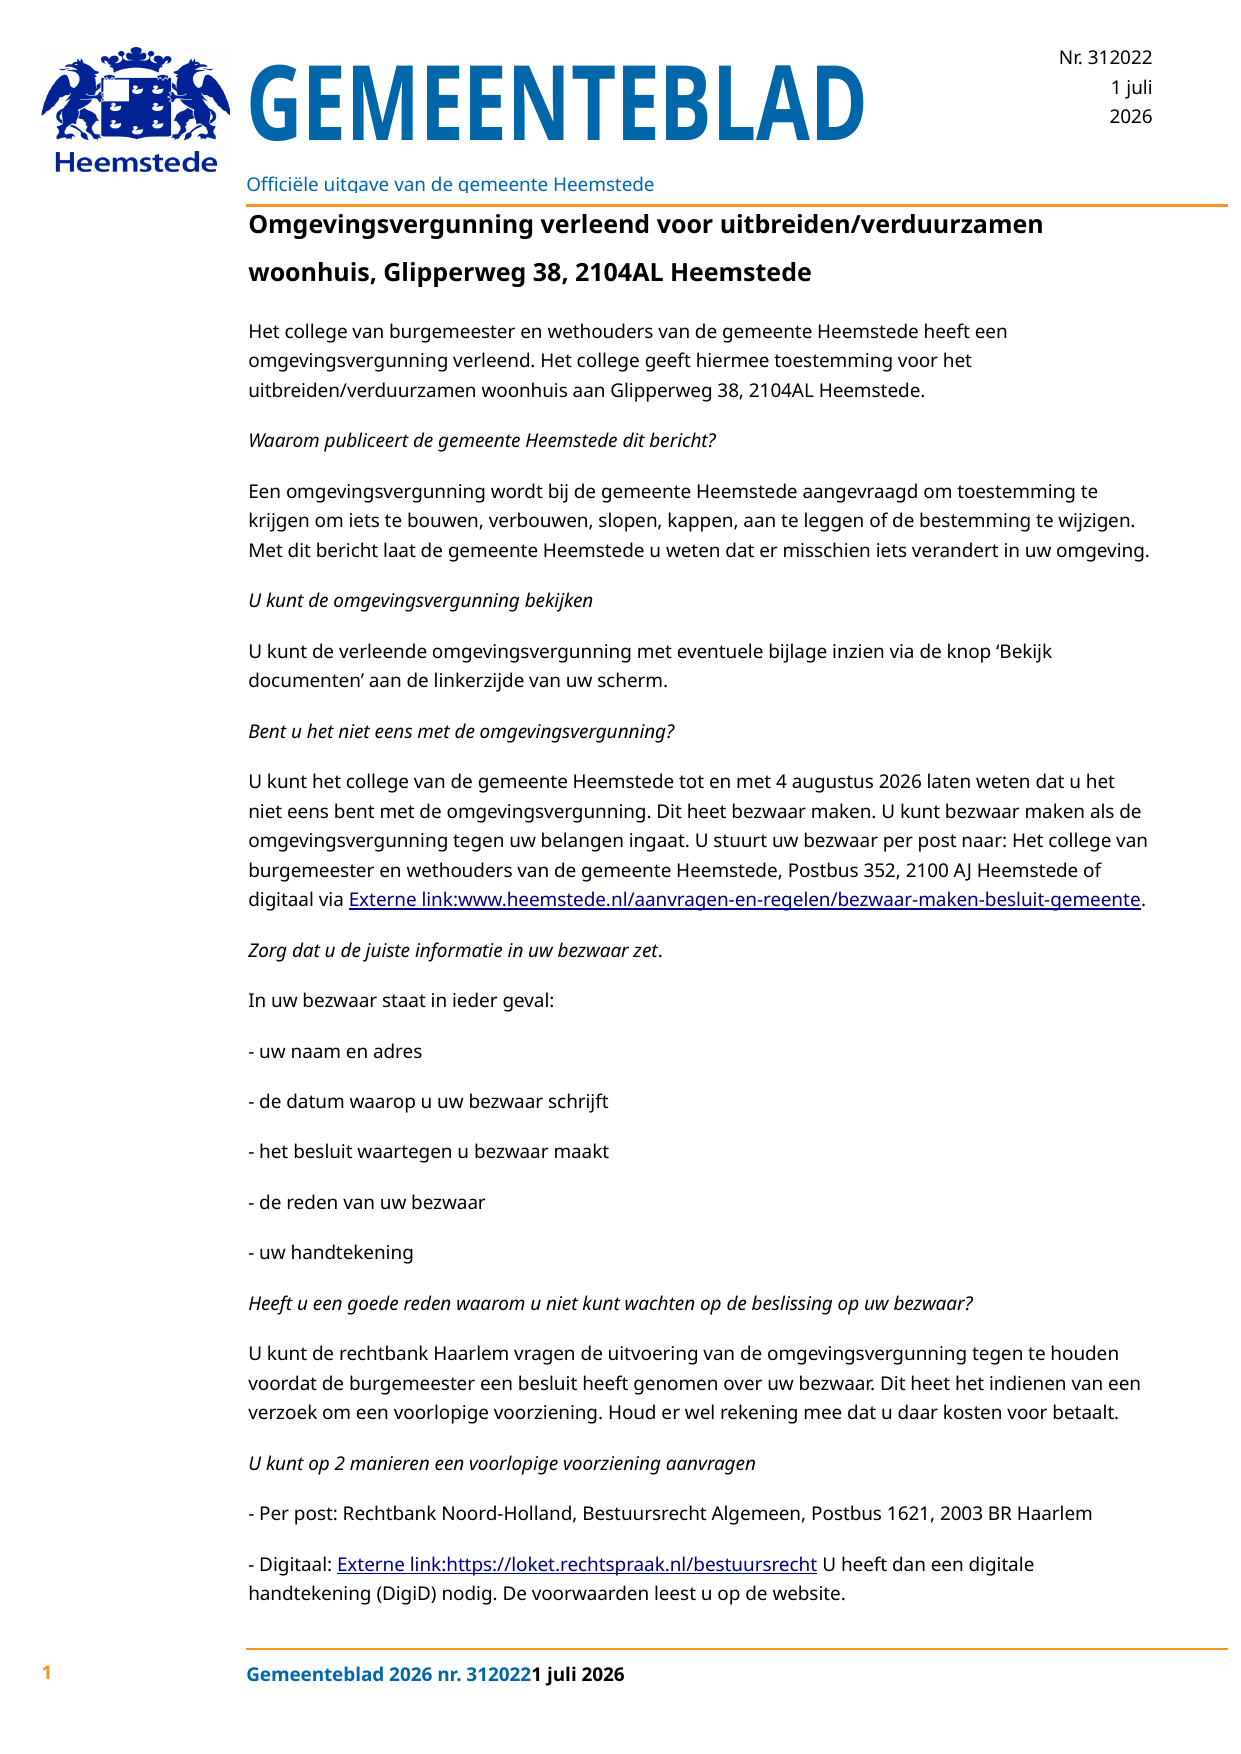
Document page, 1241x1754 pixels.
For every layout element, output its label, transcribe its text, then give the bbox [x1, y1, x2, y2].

text U kunt de omgevingsvergunning bekijken [248, 587, 1152, 613]
text Een omgevingsvergunning wordt bij de gemeente Heemstede aangevraagd om toestemming te krijgen om iets te bouwen, verbouwen, slopen, kappen, aan te leggen of de bestemming te wijzigen. Met dit bericht laat de gemeente Heemstede u weten dat er misschien iets verandert in uw omgeving. [248, 478, 1152, 563]
text Waarom publiceert de gemeente Heemstede dit bericht? [248, 427, 1152, 453]
text Heeft u een goede reden waarom u niet kunt wachten op de beslissing op uw bezwaar? [248, 1290, 1152, 1316]
text Omgevingsvergunning verleend voor uitbreiden/verduurzamen woonhuis, Glipperweg 38, 2104AL Heemstede [248, 207, 1152, 288]
text - het besluit waartegen u bezwaar maakt [248, 1139, 1152, 1164]
picture [41, 47, 231, 172]
text In uw bezwaar staat in ieder geval: [248, 987, 1152, 1013]
text U kunt het college van de gemeente Heemstede tot en met 4 augustus 2026 laten weten dat u het niet eens bent met de omgevingsvergunning. Dit heet bezwaar maken. U kunt bezwaar maken als de omgevingsvergunning tegen uw belangen ingaat. U stuurt uw bezwaar per post naar: Het college van burgemeester en wethouders van de gemeente Heemstede, Postbus 352, 2100 AJ Heemstede of digitaal via Externe link:www.heemstede.nl/aanvragen-en-regelen/bezwaar-maken-besluit-gemeente. [248, 768, 1152, 912]
text Het college van burgemeester en wethouders van de gemeente Heemstede heeft een omgevingsvergunning verleend. Het college geeft hiermee toestemming voor het uitbreiden/verduurzamen woonhuis aan Glipperweg 38, 2104AL Heemstede. [248, 318, 1152, 403]
text Zorg dat u de juiste informatie in uw bezwaar zet. [248, 937, 1152, 963]
text Bent u het niet eens met de omgevingsvergunning? [248, 718, 1152, 744]
text - Per post: Rechtbank Noord-Holland, Bestuursrecht Algemeen, Postbus 1621, 2003 BR Haarlem [248, 1500, 1152, 1526]
text U kunt op 2 manieren een voorlopige voorziening aanvragen [248, 1450, 1152, 1476]
text U kunt de verleende omgevingsvergunning met eventuele bijlage inzien via de knop ‘Bekijk documenten’ aan de linkerzijde van uw scherm. [248, 638, 1152, 693]
text - Digitaal: Externe link:https://loket.rechtspraak.nl/bestuursrecht U heeft dan een digitale handtekening (DigiD) nodig. De voorwaarden leest u op de website. [248, 1551, 1152, 1606]
text - de datum waarop u uw bezwaar schrijft [248, 1088, 1152, 1114]
text U kunt de rechtbank Haarlem vragen de uitvoering van de omgevingsvergunning tegen te houden voordat de burgemeester een besluit heeft genomen over uw bezwaar. Dit heet het indienen van een verzoek om een voorlopige voorziening. Houd er wel rekening mee dat u daar kosten voor betaalt. [248, 1340, 1152, 1425]
text - uw naam en adres [248, 1038, 1152, 1064]
text - uw handtekening [248, 1239, 1152, 1265]
text - de reden van uw bezwaar [248, 1189, 1152, 1215]
